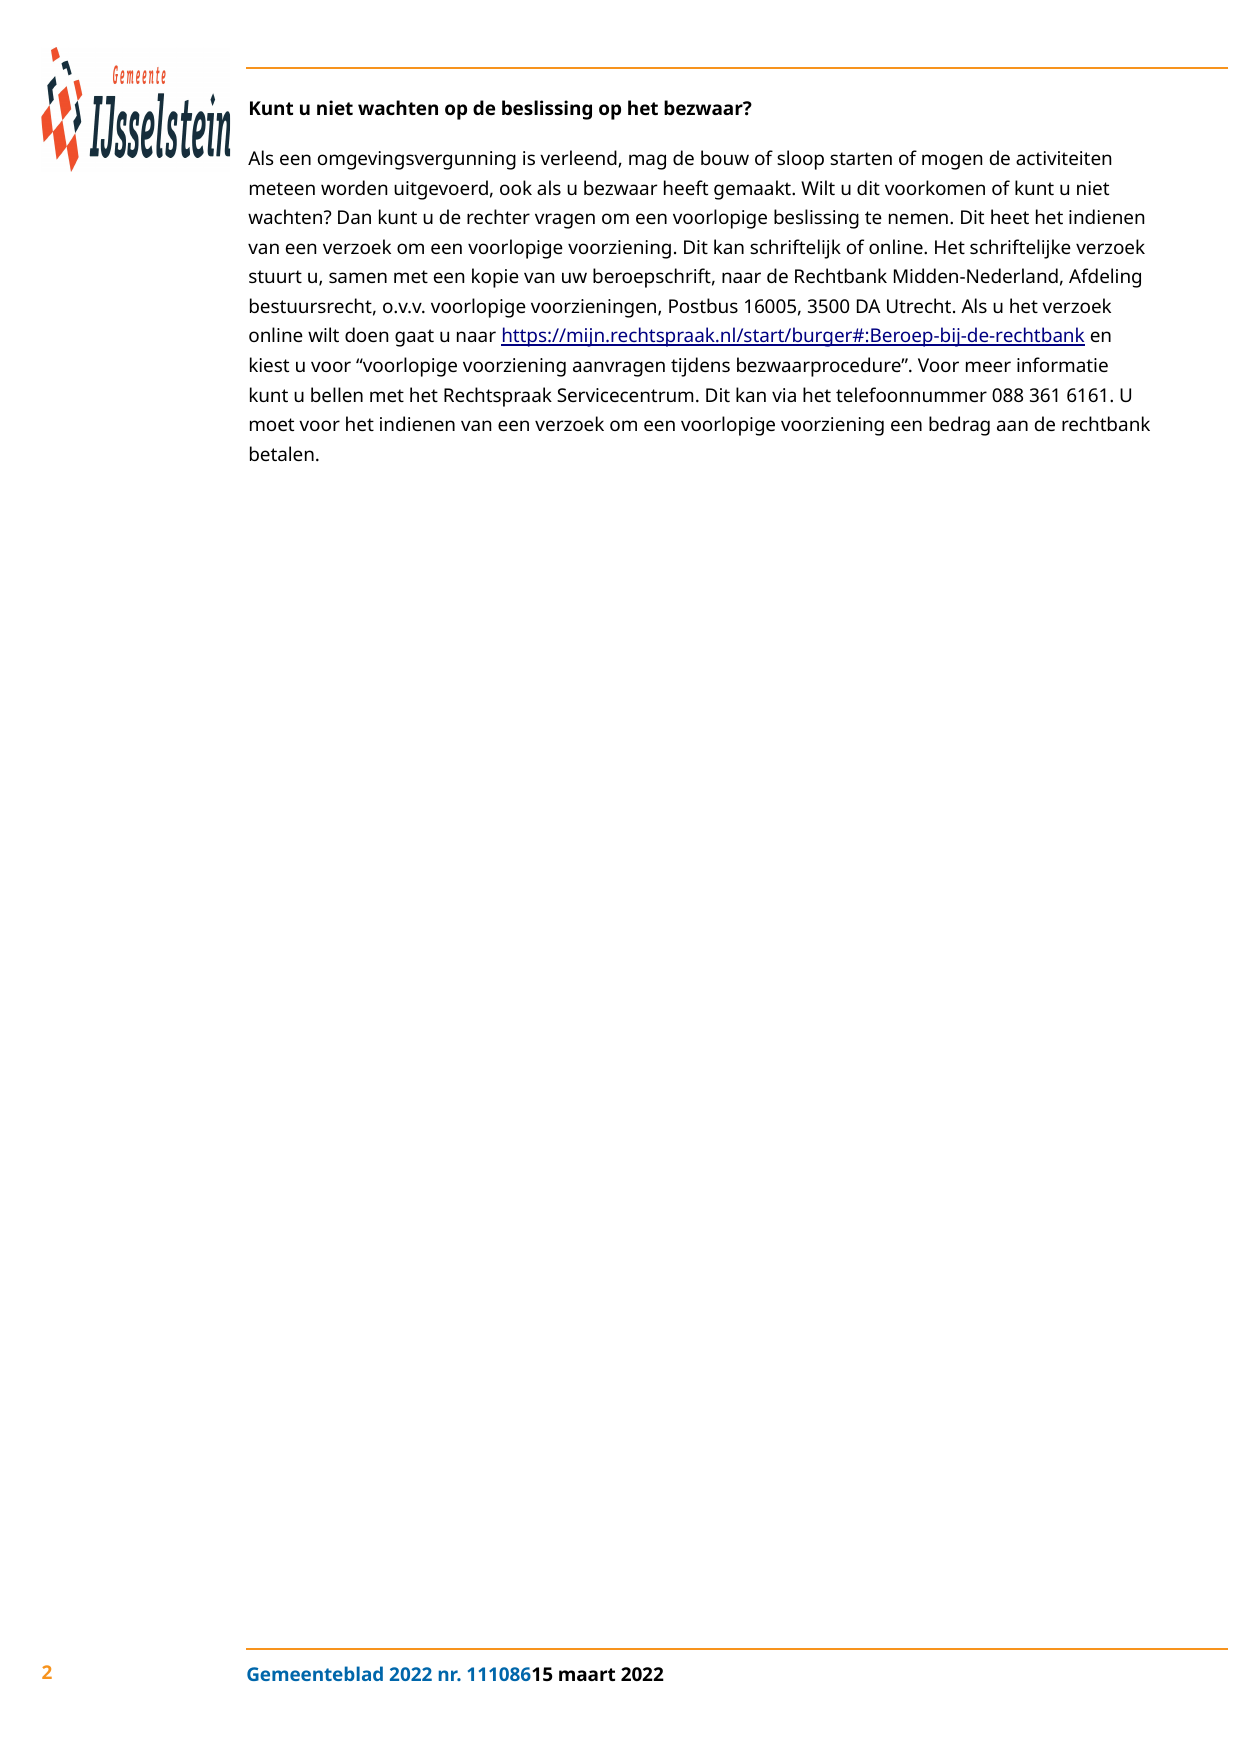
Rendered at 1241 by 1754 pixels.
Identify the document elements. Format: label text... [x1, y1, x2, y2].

text Als een omgevingsvergunning is verleend, mag de bouw of sloop starten of mogen de activiteiten meteen worden uitgevoerd, ook als u bezwaar heeft gemaakt. Wilt u dit voorkomen of kunt u niet wachten? Dan kunt u de rechter vragen om een voorlopige beslissing te nemen. Dit heet het indienen van een verzoek om een voorlopige voorziening. Dit kan schriftelijk of online. Het schriftelijke verzoek stuurt u, samen met een kopie van uw beroepschrift, naar de Rechtbank Midden-Nederland, Afdeling bestuursrecht, o.v.v. voorlopige voorzieningen, Postbus 16005, 3500 DA Utrecht. Als u het verzoek online wilt doen gaat u naar https://mijn.rechtspraak.nl/start/burger#:Beroep-bij-de-rechtbank en kiest u voor “voorlopige voorziening aanvragen tijdens bezwaarprocedure”. Voor meer informatie kunt u bellen met het Rechtspraak Servicecentrum. Dit kan via het telefoonnummer 088 361 6161. U moet voor het indienen van een verzoek om een voorlopige voorziening een bedrag aan de rechtbank betalen. [248, 145, 1152, 467]
text Kunt u niet wachten op de beslissing op het bezwaar? [248, 95, 1152, 121]
picture [41, 47, 231, 172]
